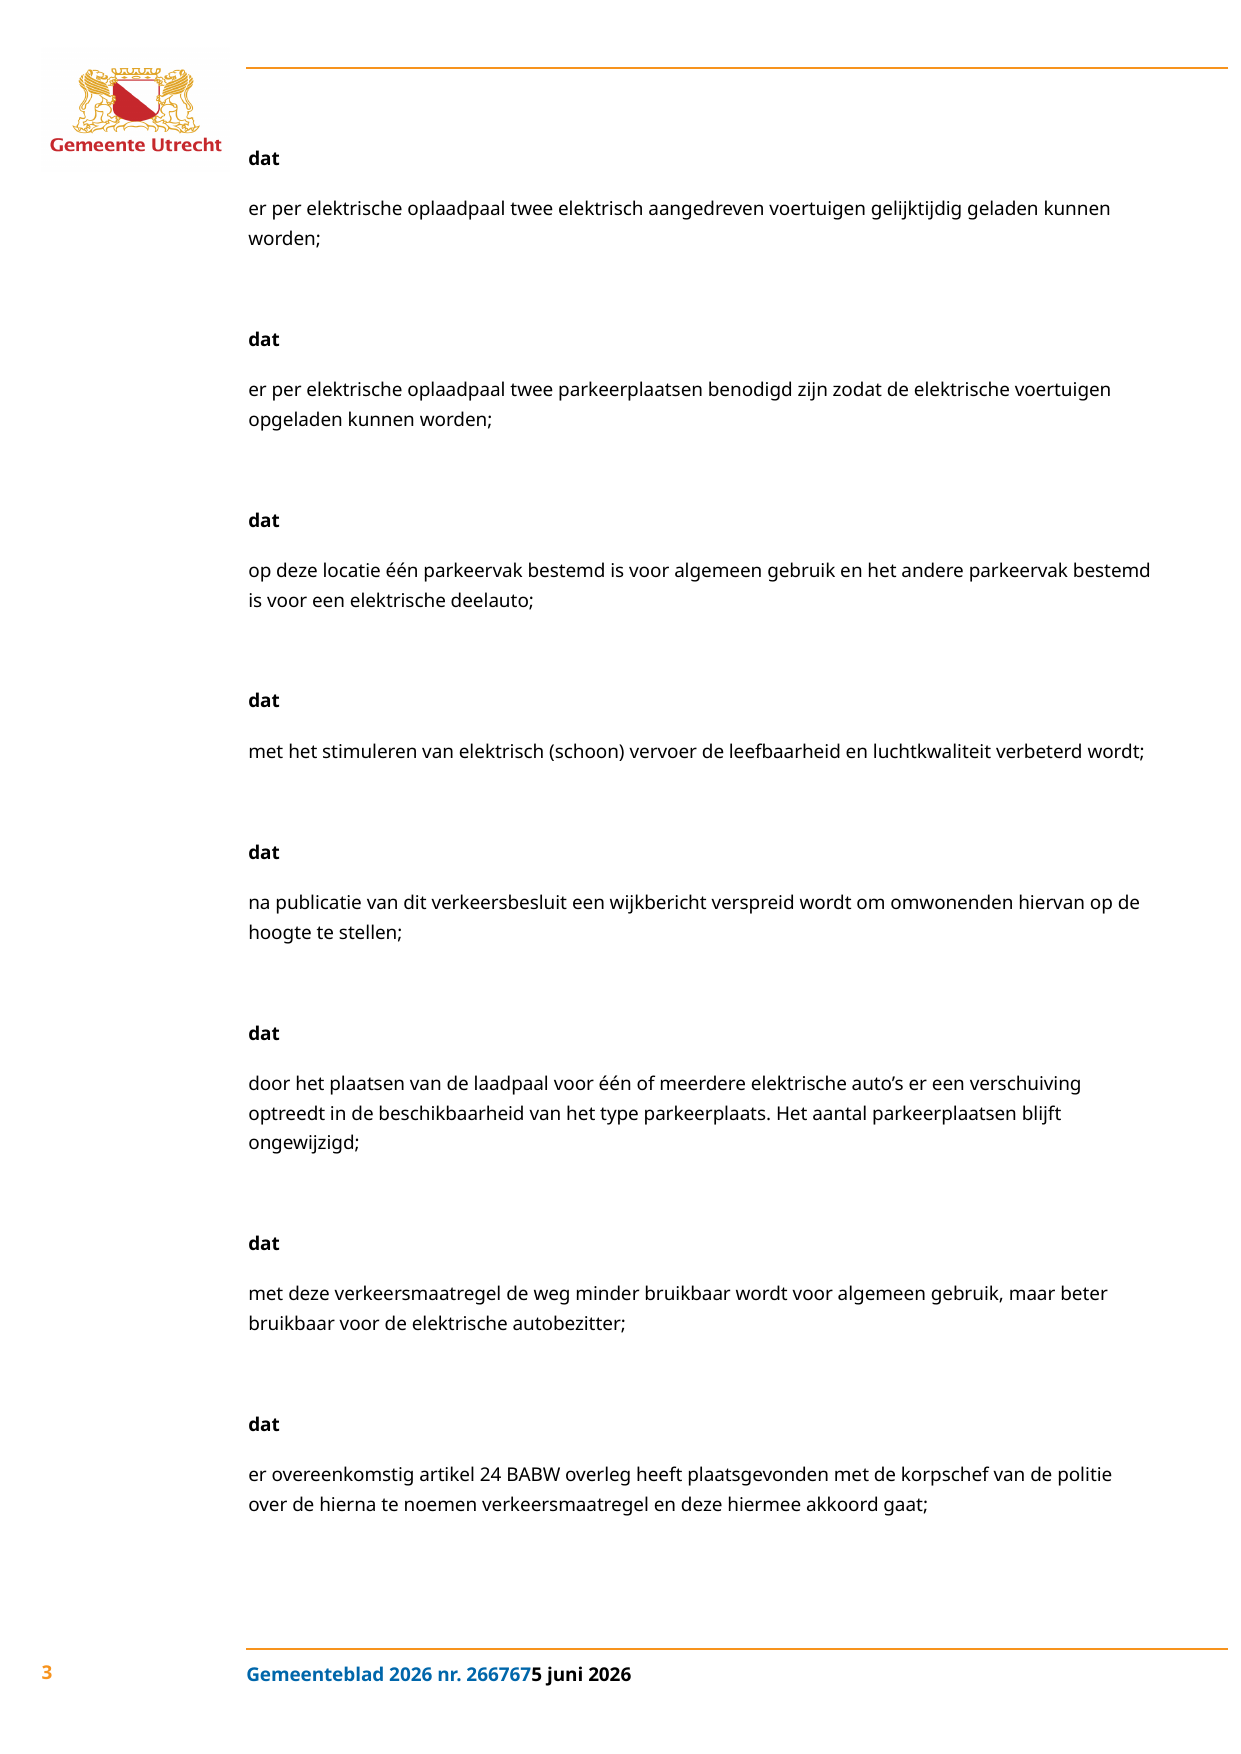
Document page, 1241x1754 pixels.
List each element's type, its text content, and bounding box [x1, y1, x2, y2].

text dat [248, 1020, 1152, 1046]
text met het stimuleren van elektrisch (schoon) vervoer de leefbaarheid en luchtkwaliteit verbeterd wordt; [248, 738, 1152, 764]
text na publicatie van dit verkeersbesluit een wijkbericht verspreid wordt om omwonenden hiervan op de hoogte te stellen; [248, 889, 1152, 945]
text er per elektrische oplaadpaal twee elektrisch aangedreven voertuigen gelijktijdig geladen kunnen worden; [248, 196, 1152, 251]
text dat [248, 688, 1152, 713]
picture [41, 47, 231, 172]
text dat [248, 507, 1152, 533]
text dat [248, 326, 1152, 352]
text dat [248, 1230, 1152, 1256]
text op deze locatie één parkeervak bestemd is voor algemeen gebruik en het andere parkeervak bestemd is voor een elektrische deelauto; [248, 557, 1152, 613]
text er overeenkomstig artikel 24 BABW overleg heeft plaatsgevonden met de korpschef van de politie over de hierna te noemen verkeersmaatregel en deze hiermee akkoord gaat; [248, 1461, 1152, 1517]
text door het plaatsen van de laadpaal voor één of meerdere elektrische auto’s er een verschuiving optreedt in de beschikbaarheid van het type parkeerplaats. Het aantal parkeerplaatsen blijft ongewijzigd; [248, 1070, 1152, 1155]
text met deze verkeersmaatregel de weg minder bruikbaar wordt voor algemeen gebruik, maar beter bruikbaar voor de elektrische autobezitter; [248, 1281, 1152, 1336]
text dat [248, 1411, 1152, 1437]
text er per elektrische oplaadpaal twee parkeerplaatsen benodigd zijn zodat de elektrische voertuigen opgeladen kunnen worden; [248, 376, 1152, 432]
text dat [248, 839, 1152, 865]
text dat [248, 145, 1152, 171]
